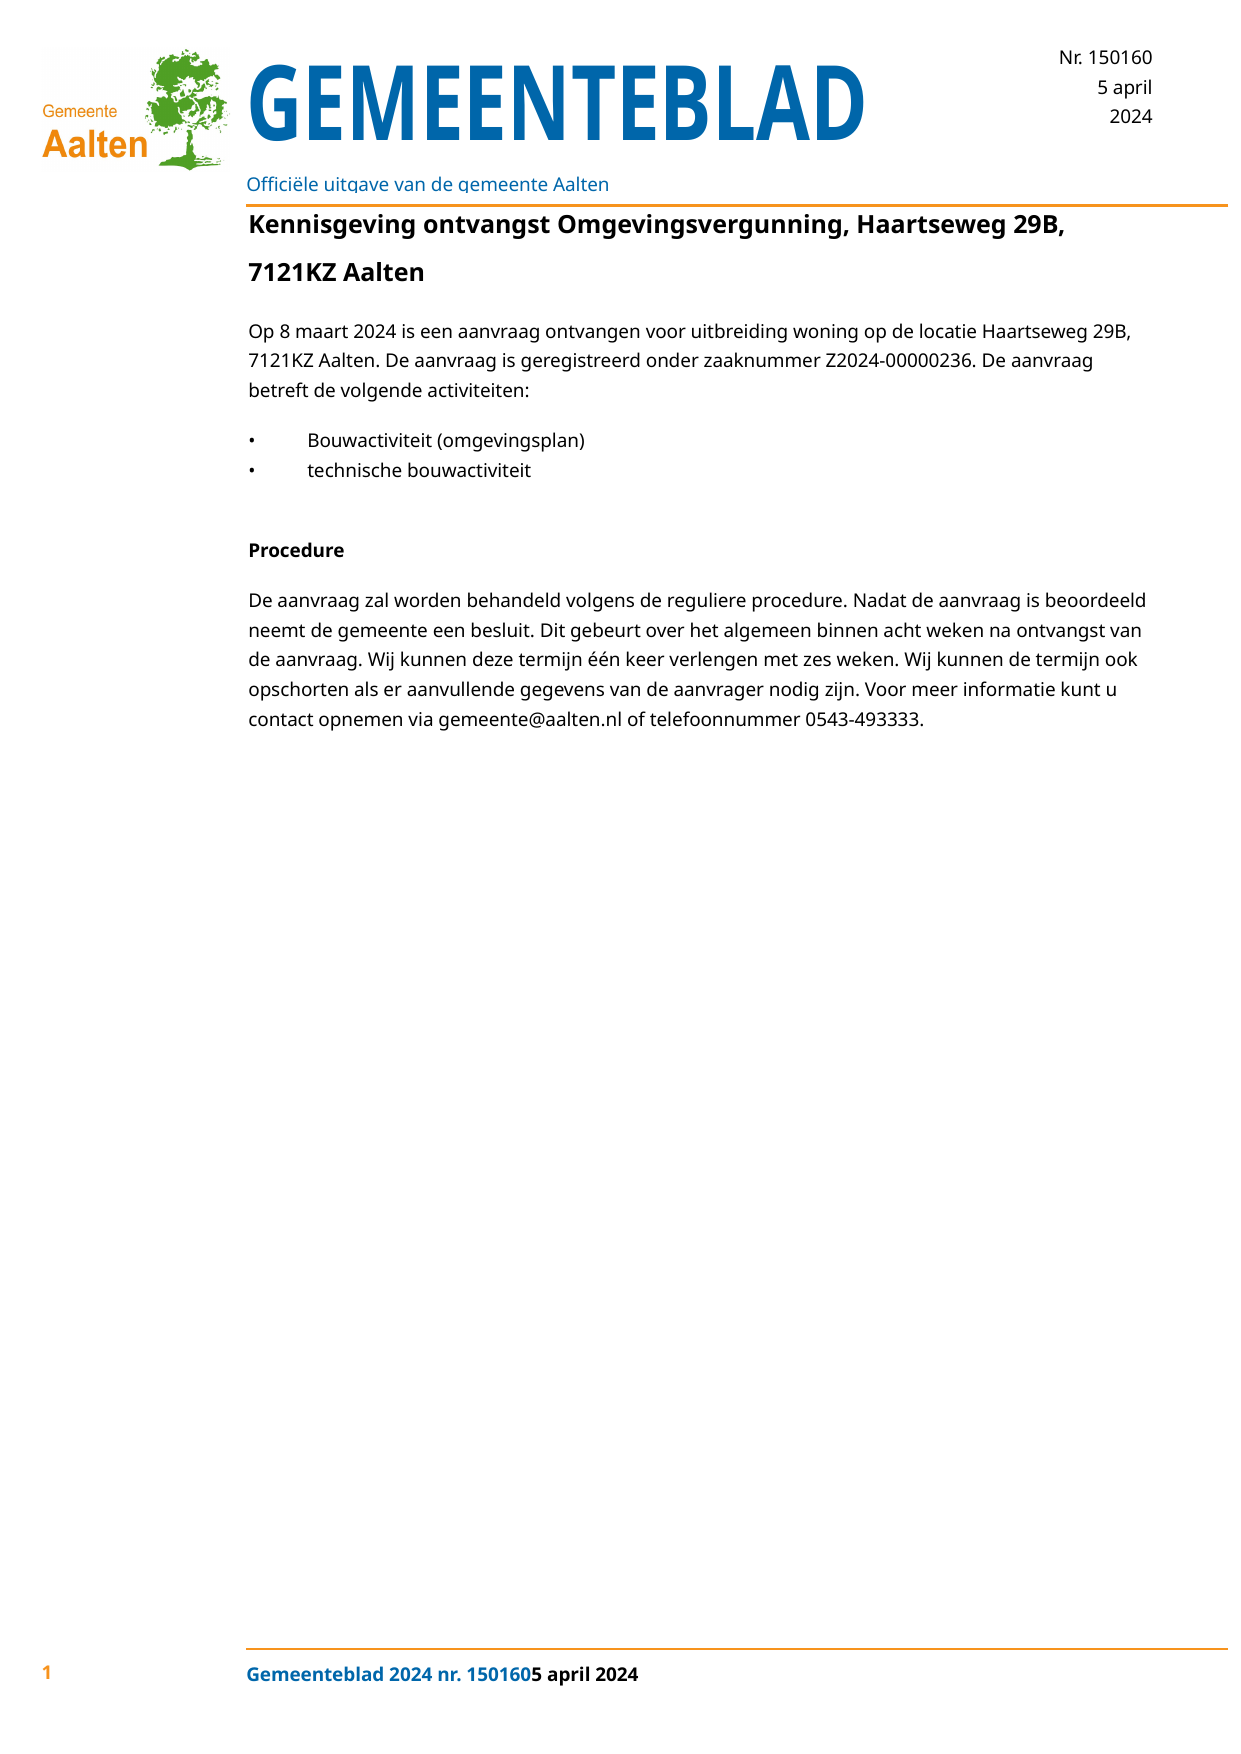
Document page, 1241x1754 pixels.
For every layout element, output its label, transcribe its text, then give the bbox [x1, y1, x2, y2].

list Bouwactiviteit (omgevingsplan) [248, 427, 1152, 453]
picture [41, 47, 231, 172]
text De aanvraag zal worden behandeld volgens de reguliere procedure. Nadat de aanvraag is beoordeeld neemt de gemeente een besluit. Dit gebeurt over het algemeen binnen acht weken na ontvangst van de aanvraag. Wij kunnen deze termijn één keer verlengen met zes weken. Wij kunnen de termijn ook opschorten als er aanvullende gegevens van de aanvrager nodig zijn. Voor meer informatie kunt u contact opnemen via gemeente@aalten.nl of telefoonnummer 0543-493333. [248, 587, 1152, 732]
text Procedure [248, 537, 1152, 563]
text Kennisgeving ontvangst Omgevingsvergunning, Haartseweg 29B, 7121KZ Aalten [248, 207, 1152, 288]
text Op 8 maart 2024 is een aanvraag ontvangen voor uitbreiding woning op de locatie Haartseweg 29B, 7121KZ Aalten. De aanvraag is geregistreerd onder zaaknummer Z2024-00000236. De aanvraag betreft de volgende activiteiten: [248, 318, 1152, 403]
list technische bouwactiviteit [248, 457, 1152, 483]
